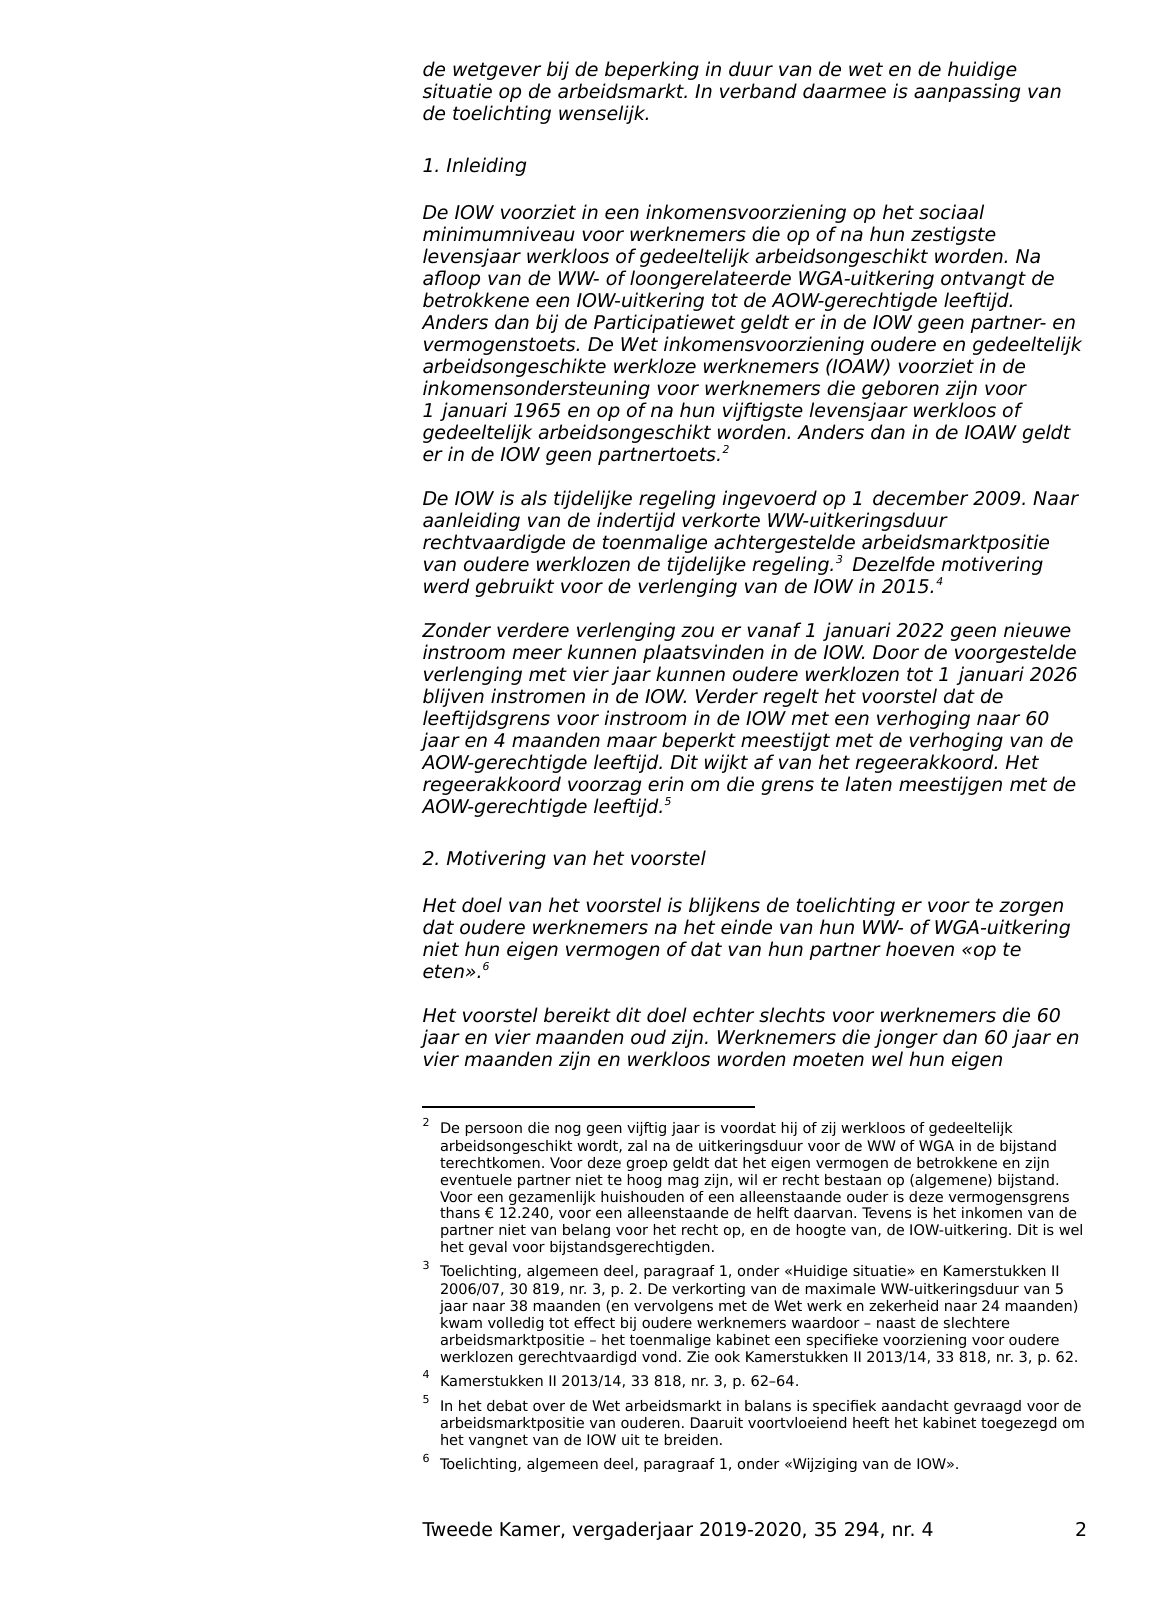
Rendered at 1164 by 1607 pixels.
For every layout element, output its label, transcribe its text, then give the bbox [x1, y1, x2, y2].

text De IOW voorziet in een inkomensvoorziening op het sociaal minimumniveau voor werknemers die op of na hun zestigste levensjaar werkloos of gedeeltelijk arbeidsongeschikt worden. Na afloop van de WW- of loongerelateerde WGA-uitkering ontvangt de betrokkene een IOW-uitkering tot de AOW-gerechtigde leeftijd. Anders dan bij de Participatiewet geldt er in de IOW geen partner- en vermogenstoets. De Wet inkomensvoorziening oudere en gedeeltelijk arbeidsongeschikte werkloze werknemers (IOAW) voorziet in de inkomensondersteuning voor werknemers die geboren zijn voor 1 januari 1965 en op of na hun vijftigste levensjaar werkloos of gedeeltelijk arbeidsongeschikt worden. Anders dan in de IOAW geldt er in de IOW geen partnertoets. [422, 202, 1087, 466]
subtitle 2. Motivering van het voorstel [422, 848, 1087, 870]
text Kamerstukken II 2013/14, 33 818, nr. 3, p. 62–64. [422, 1368, 1087, 1391]
text De persoon die nog geen vijftig jaar is voordat hij of zij werkloos of gedeeltelijk arbeidsongeschikt wordt, zal na de uitkeringsduur voor de WW of WGA in de bijstand terechtkomen. Voor deze groep geldt dat het eigen vermogen de betrokkene en zijn eventuele partner niet te hoog mag zijn, wil er recht bestaan op (algemene) bijstand. Voor een gezamenlijk huishouden of een alleenstaande ouder is deze vermogensgrens thans € 12.240, voor een alleenstaande de helft daarvan. Tevens is het inkomen van de partner niet van belang voor het recht op, en de hoogte van, de IOW-uitkering. Dit is wel het geval voor bijstandsgerechtigden. [422, 1116, 1087, 1256]
text de wetgever bij de beperking in duur van de wet en de huidige situatie op de arbeidsmarkt. In verband daarmee is aanpassing van de toelichting wenselijk. [422, 59, 1087, 125]
text Het voorstel bereikt dit doel echter slechts voor werknemers die 60 jaar en vier maanden oud zijn. Werknemers die jonger dan 60 jaar en vier maanden zijn en werkloos worden moeten wel hun eigen [422, 1005, 1087, 1071]
subtitle 1. Inleiding [422, 155, 1087, 177]
text Toelichting, algemeen deel, paragraaf 1, onder «Huidige situatie» en Kamerstukken II 2006/07, 30 819, nr. 3, p. 2. De verkorting van de maximale WW-uitkeringsduur van 5 jaar naar 38 maanden (en vervolgens met de Wet werk en zekerheid naar 24 maanden) kwam volledig tot effect bij oudere werknemers waardoor – naast de slechtere arbeidsmarktpositie – het toenmalige kabinet een specifieke voorziening voor oudere werklozen gerechtvaardigd vond. Zie ook Kamerstukken II 2013/14, 33 818, nr. 3, p. 62. [422, 1259, 1087, 1366]
text Toelichting, algemeen deel, paragraaf 1, onder «Wijziging van de IOW». [422, 1452, 1087, 1474]
text Het doel van het voorstel is blijkens de toelichting er voor te zorgen dat oudere werknemers na het einde van hun WW- of WGA-uitkering niet hun eigen vermogen of dat van hun partner hoeven «op te eten». [422, 895, 1087, 983]
text Zonder verdere verlenging zou er vanaf 1 januari 2022 geen nieuwe instroom meer kunnen plaatsvinden in de IOW. Door de voorgestelde verlenging met vier jaar kunnen oudere werklozen tot 1 januari 2026 blijven instromen in de IOW. Verder regelt het voorstel dat de leeftijdsgrens voor instroom in de IOW met een verhoging naar 60 jaar en 4 maanden maar beperkt meestijgt met de verhoging van de AOW-gerechtigde leeftijd. Dit wijkt af van het regeerakkoord. Het regeerakkoord voorzag erin om die grens te laten meestijgen met de AOW-gerechtigde leeftijd. [422, 620, 1087, 818]
text De IOW is als tijdelijke regeling ingevoerd op 1 december 2009. Naar aanleiding van de indertijd verkorte WW-uitkeringsduur rechtvaardigde de toenmalige achtergestelde arbeidsmarktpositie van oudere werklozen de tijdelijke regeling. Dezelfde motivering werd gebruikt voor de verlenging van de IOW in 2015. [422, 488, 1087, 598]
text In het debat over de Wet arbeidsmarkt in balans is specifiek aandacht gevraagd voor de arbeidsmarktpositie van ouderen. Daaruit voortvloeiend heeft het kabinet toegezegd om het vangnet van de IOW uit te breiden. [422, 1393, 1087, 1449]
